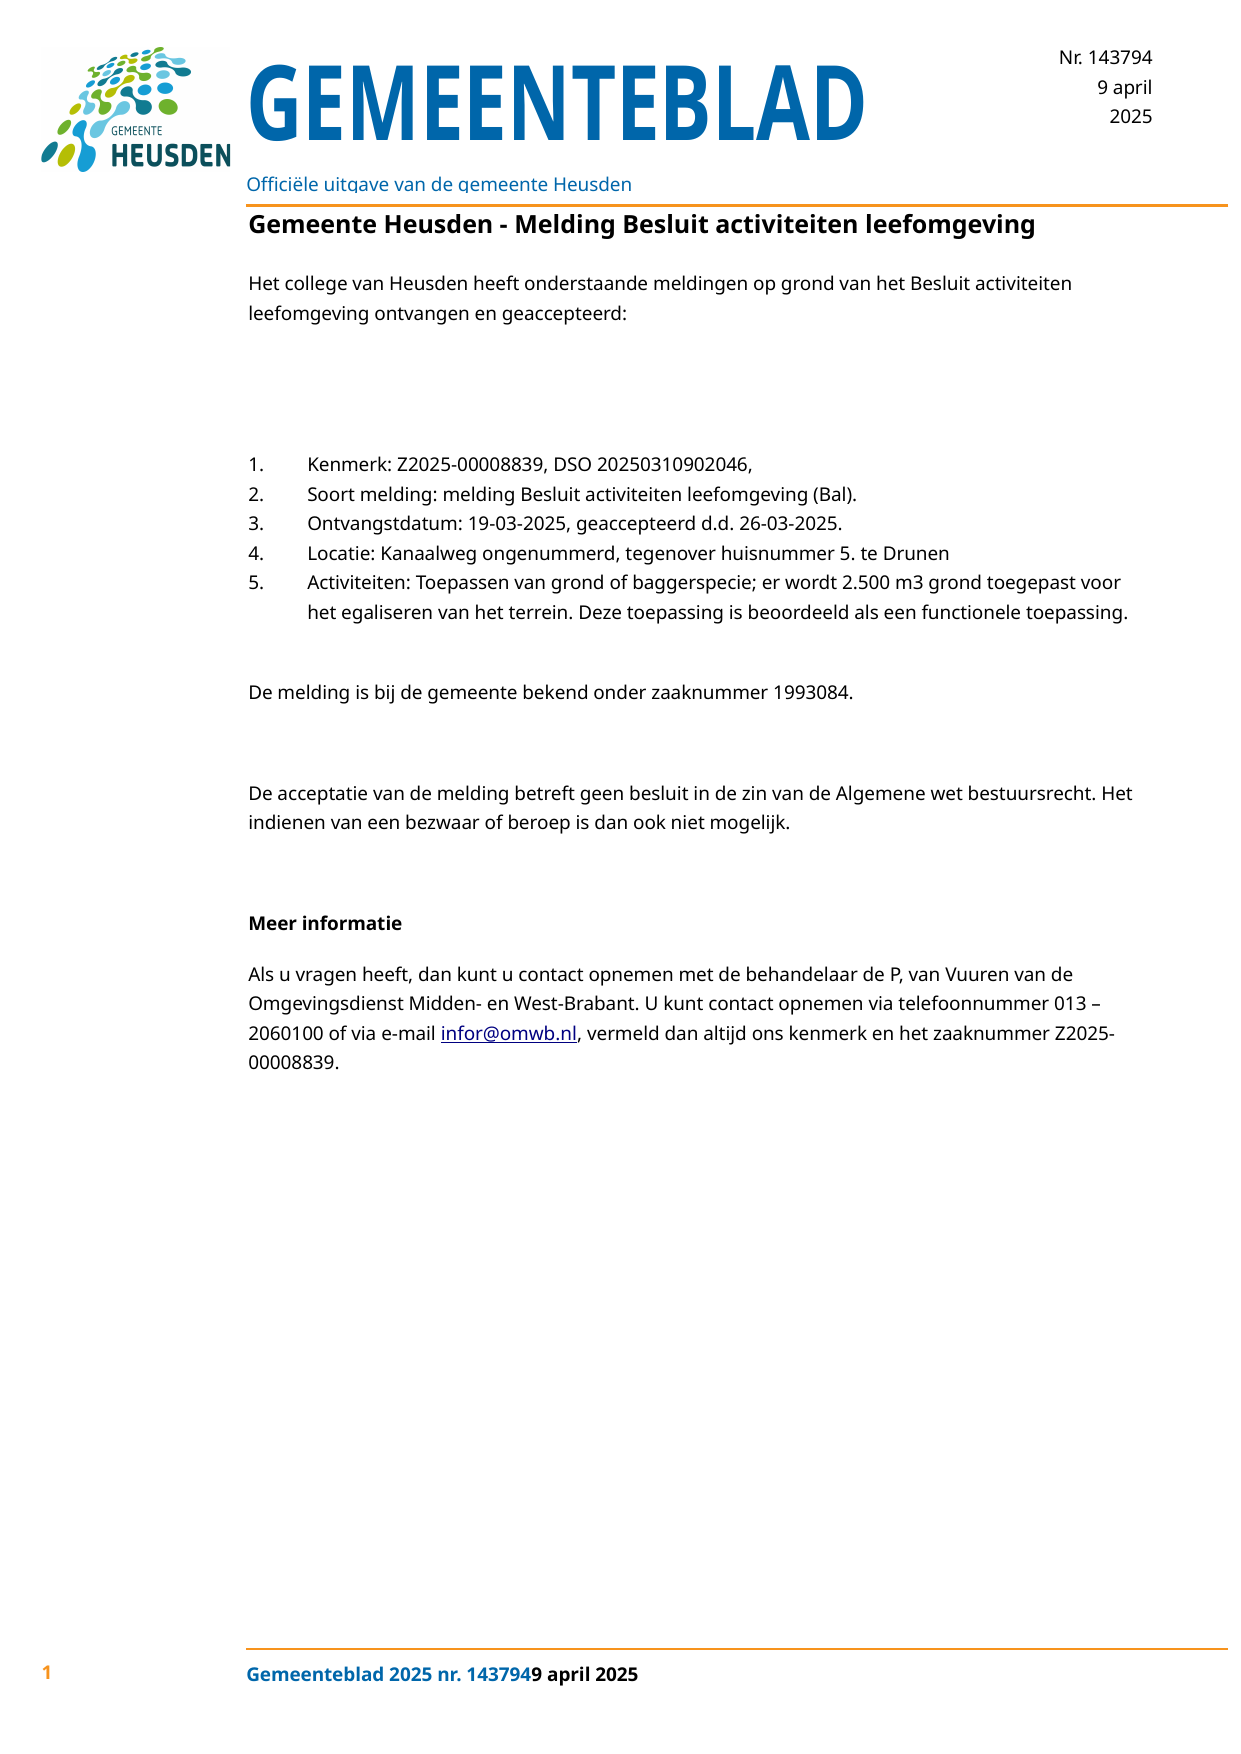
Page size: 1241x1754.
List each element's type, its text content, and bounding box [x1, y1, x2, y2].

picture [41, 47, 231, 172]
list Soort melding: melding Besluit activiteiten leefomgeving (Bal). [248, 481, 1152, 506]
list Kenmerk: Z2025-00008839, DSO 20250310902046, [248, 451, 1152, 477]
text De acceptatie van de melding betreft geen besluit in de zin van de Algemene wet bestuursrecht. Het indienen van een bezwaar of beroep is dan ook niet mogelijk. [248, 780, 1152, 835]
list Activiteiten: Toepassen van grond of baggerspecie; er wordt 2.500 m3 grond toegepast voor het egaliseren van het terrein. Deze toepassing is beoordeeld als een functionele toepassing. [248, 569, 1152, 625]
list Locatie: Kanaalweg ongenummerd, tegenover huisnummer 5. te Drunen [248, 540, 1152, 566]
text Gemeente Heusden - Melding Besluit activiteiten leefomgeving [248, 207, 1152, 241]
text Als u vragen heeft, dan kunt u contact opnemen met de behandelaar de P, van Vuuren van de Omgevingsdienst Midden- en West-Brabant. U kunt contact opnemen via telefoonnummer 013 – 2060100 of via e-mail infor@omwb.nl, vermeld dan altijd ons kenmerk en het zaaknummer Z2025-00008839. [248, 961, 1152, 1075]
list Ontvangstdatum: 19-03-2025, geaccepteerd d.d. 26-03-2025. [248, 510, 1152, 536]
text Meer informatie [248, 910, 1152, 936]
text Het college van Heusden heeft onderstaande meldingen op grond van het Besluit activiteiten leefomgeving ontvangen en geaccepteerd: [248, 270, 1152, 326]
text De melding is bij de gemeente bekend onder zaaknummer 1993084. [248, 679, 1152, 705]
